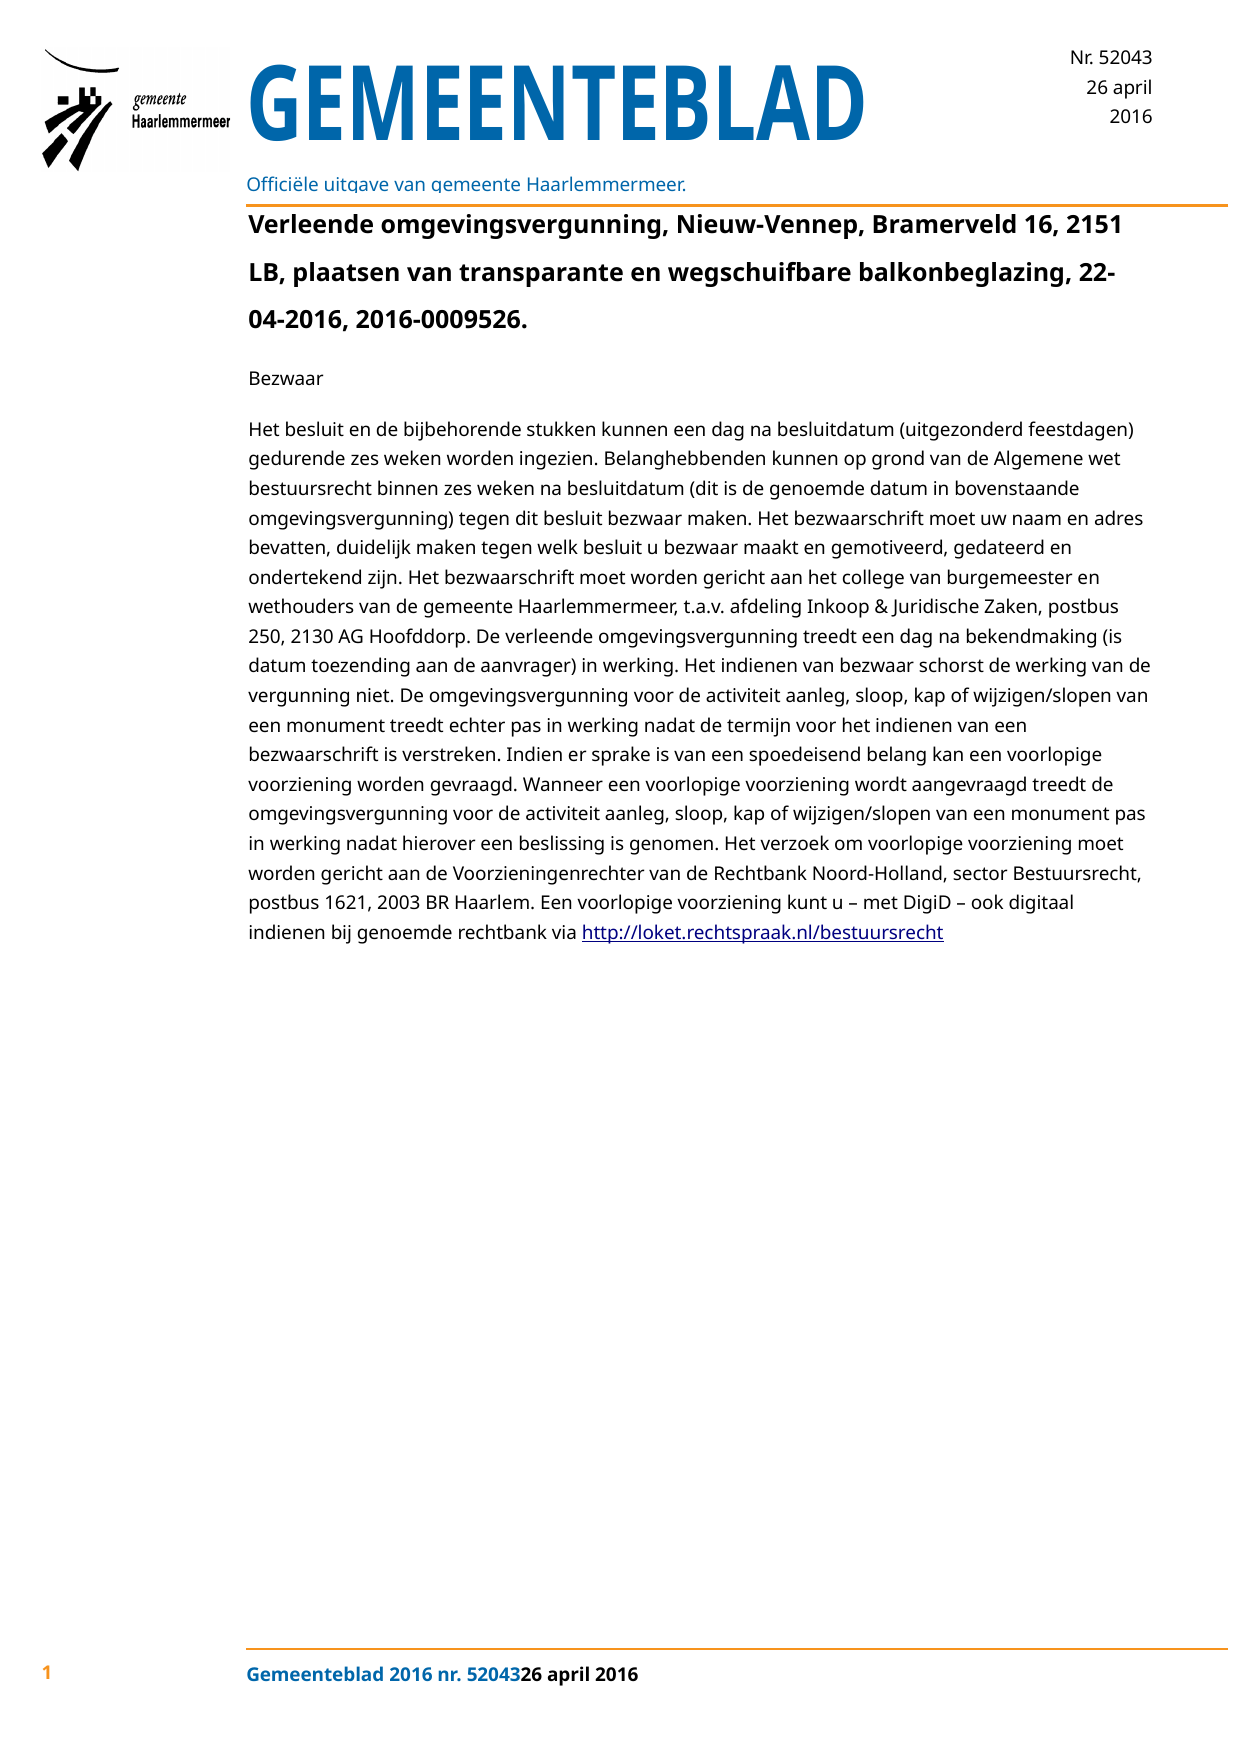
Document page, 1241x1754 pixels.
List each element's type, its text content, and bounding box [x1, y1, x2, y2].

text Bezwaar [248, 366, 1152, 391]
picture [41, 47, 231, 172]
text Het besluit en de bijbehorende stukken kunnen een dag na besluitdatum (uitgezonderd feestdagen) gedurende zes weken worden ingezien. Belanghebbenden kunnen op grond van de Algemene wet bestuursrecht binnen zes weken na besluitdatum (dit is de genoemde datum in bovenstaande omgevingsvergunning) tegen dit besluit bezwaar maken. Het bezwaarschrift moet uw naam en adres bevatten, duidelijk maken tegen welk besluit u bezwaar maakt en gemotiveerd, gedateerd en ondertekend zijn. Het bezwaarschrift moet worden gericht aan het college van burgemeester en wethouders van de gemeente Haarlemmermeer, t.a.v. afdeling Inkoop & Juridische Zaken, postbus 250, 2130 AG Hoofddorp. De verleende omgevingsvergunning treedt een dag na bekendmaking (is datum toezending aan de aanvrager) in werking. Het indienen van bezwaar schorst de werking van de vergunning niet. De omgevingsvergunning voor de activiteit aanleg, sloop, kap of wijzigen/slopen van een monument treedt echter pas in werking nadat de termijn voor het indienen van een bezwaarschrift is verstreken. Indien er sprake is van een spoedeisend belang kan een voorlopige voorziening worden gevraagd. Wanneer een voorlopige voorziening wordt aangevraagd treedt de omgevingsvergunning voor de activiteit aanleg, sloop, kap of wijzigen/slopen van een monument pas in werking nadat hierover een beslissing is genomen. Het verzoek om voorlopige voorziening moet worden gericht aan de Voorzieningenrechter van de Rechtbank Noord-Holland, sector Bestuursrecht, postbus 1621, 2003 BR Haarlem. Een voorlopige voorziening kunt u – met DigiD – ook digitaal indienen bij genoemde rechtbank via http://loket.rechtspraak.nl/bestuursrecht [248, 416, 1152, 944]
text Verleende omgevingsvergunning, Nieuw-Vennep, Bramerveld 16, 2151 LB, plaatsen van transparante en wegschuifbare balkonbeglazing, 22-04-2016, 2016-0009526. [248, 207, 1152, 336]
